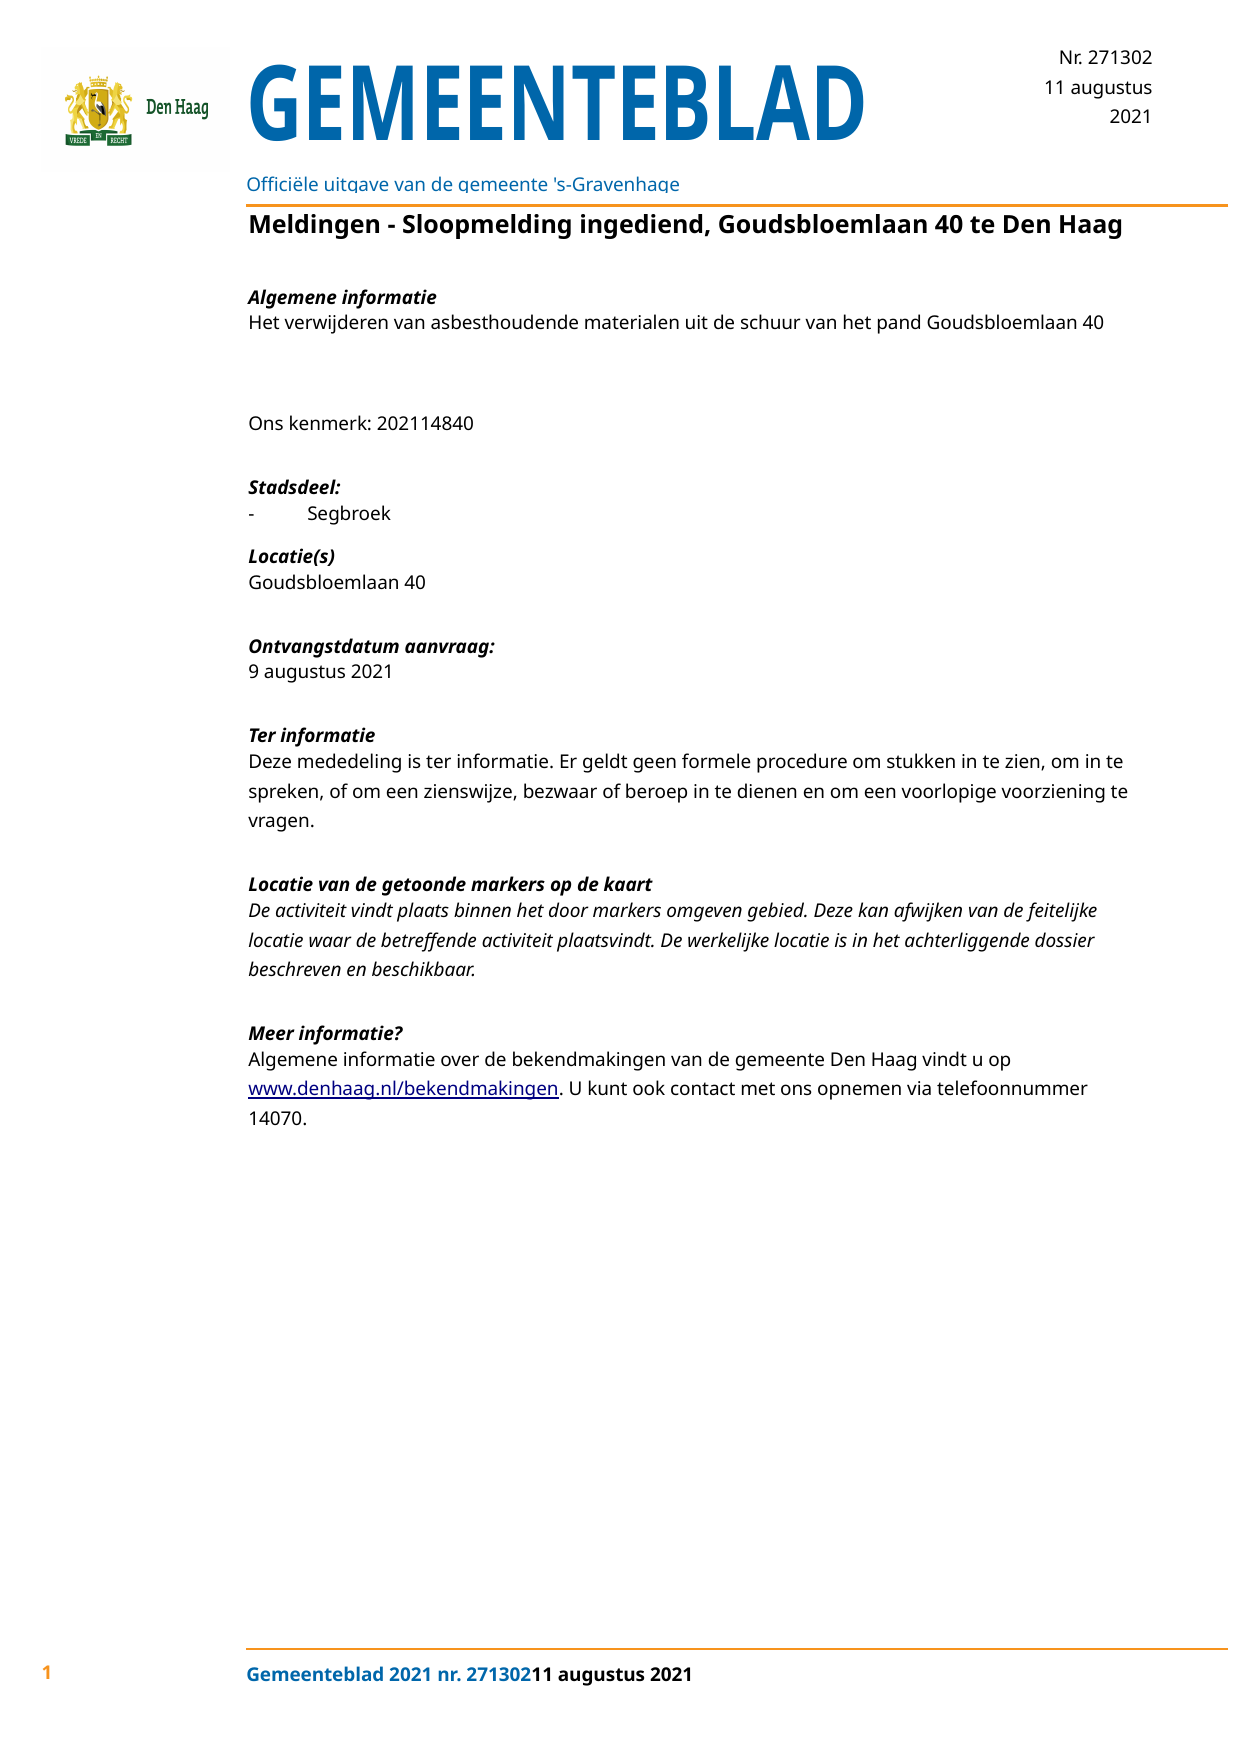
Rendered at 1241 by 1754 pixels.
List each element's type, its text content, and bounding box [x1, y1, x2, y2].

text De activiteit vindt plaats binnen het door markers omgeven gebied. Deze kan afwijken van de feitelijke locatie waar de betreffende activiteit plaatsvindt. De werkelijke locatie is in het achterliggende dossier beschreven en beschikbaar. [248, 897, 1152, 982]
text Meer informatie? [248, 1020, 1152, 1046]
text Ter informatie [248, 723, 1152, 748]
list Segbroek [248, 500, 1152, 526]
text Algemene informatie over de bekendmakingen van de gemeente Den Haag vindt u op www.denhaag.nl/bekendmakingen. U kunt ook contact met ons opnemen via telefoonnummer 14070. [248, 1046, 1152, 1131]
text Meldingen - Sloopmelding ingediend, Goudsbloemlaan 40 te Den Haag [248, 207, 1152, 241]
text Stadsdeel: [248, 474, 1152, 500]
text Ontvangstdatum aanvraag: [248, 633, 1152, 659]
text Locatie(s) [248, 543, 1152, 569]
picture [41, 47, 231, 172]
text Goudsbloemlaan 40 [248, 569, 1152, 595]
text Ons kenmerk: 202114840 [248, 410, 1152, 436]
text Deze mededeling is ter informatie. Er geldt geen formele procedure om stukken in te zien, om in te spreken, of om een zienswijze, bezwaar of beroep in te dienen en om een voorlopige voorziening te vragen. [248, 748, 1152, 833]
text 9 augustus 2021 [248, 659, 1152, 684]
text Algemene informatie [248, 284, 1152, 309]
text Het verwijderen van asbesthoudende materialen uit de schuur van het pand Goudsbloemlaan 40 [248, 309, 1152, 335]
text Locatie van de getoonde markers op de kaart [248, 871, 1152, 897]
